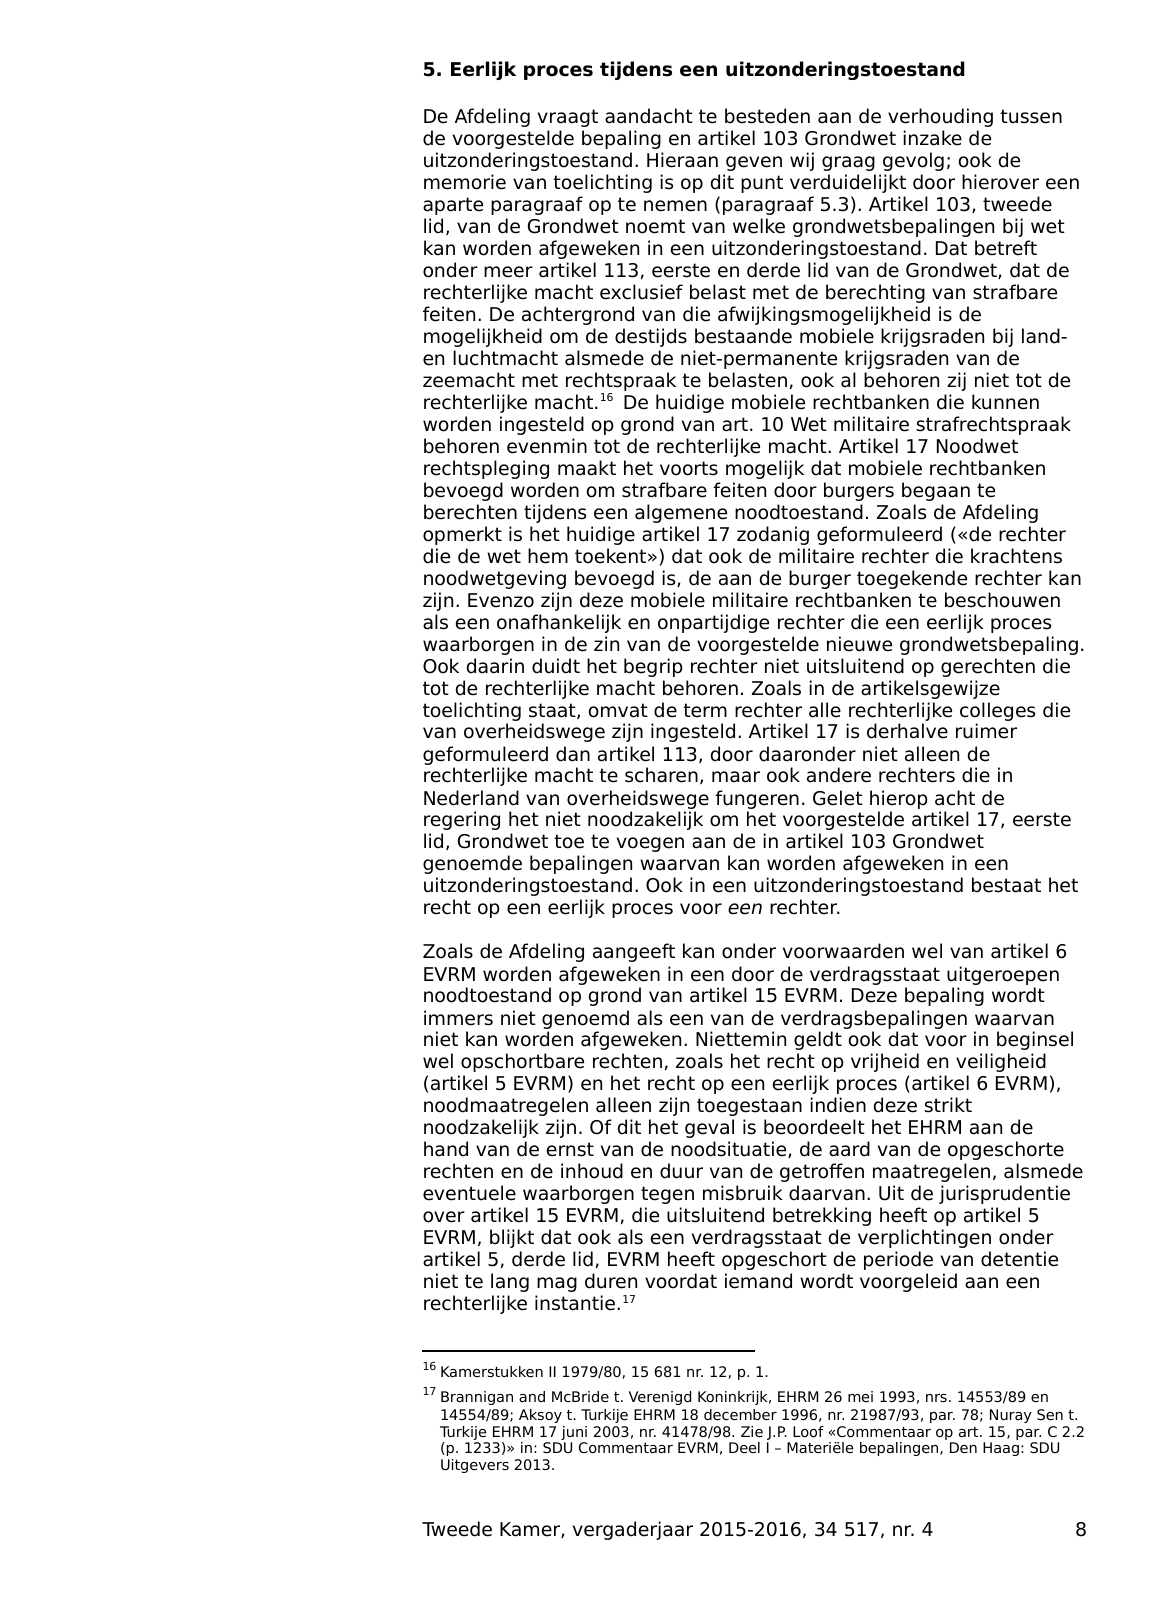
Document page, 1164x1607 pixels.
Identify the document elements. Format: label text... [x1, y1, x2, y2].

text De Afdeling vraagt aandacht te besteden aan de verhouding tussen de voorgestelde bepaling en artikel 103 Grondwet inzake de uitzonderingstoestand. Hieraan geven wij graag gevolg; ook de memorie van toelichting is op dit punt verduidelijkt door hierover een aparte paragraaf op te nemen (paragraaf 5.3). Artikel 103, tweede lid, van de Grondwet noemt van welke grondwetsbepalingen bij wet kan worden afgeweken in een uitzonderingstoestand. Dat betreft onder meer artikel 113, eerste en derde lid van de Grondwet, dat de rechterlijke macht exclusief belast met de berechting van strafbare feiten. De achtergrond van die afwijkingsmogelijkheid is de mogelijkheid om de destijds bestaande mobiele krijgsraden bij land- en luchtmacht alsmede de niet-permanente krijgsraden van de zeemacht met rechtspraak te belasten, ook al behoren zij niet tot de rechterlijke macht. De huidige mobiele rechtbanken die kunnen worden ingesteld op grond van art. 10 Wet militaire strafrechtspraak behoren evenmin tot de rechterlijke macht. Artikel 17 Noodwet rechtspleging maakt het voorts mogelijk dat mobiele rechtbanken bevoegd worden om strafbare feiten door burgers begaan te berechten tijdens een algemene noodtoestand. Zoals de Afdeling opmerkt is het huidige artikel 17 zodanig geformuleerd («de rechter die de wet hem toekent») dat ook de militaire rechter die krachtens noodwetgeving bevoegd is, de aan de burger toegekende rechter kan zijn. Evenzo zijn deze mobiele militaire rechtbanken te beschouwen als een onafhankelijk en onpartijdige rechter die een eerlijk proces waarborgen in de zin van de voorgestelde nieuwe grondwetsbepaling. Ook daarin duidt het begrip rechter niet uitsluitend op gerechten die tot de rechterlijke macht behoren. Zoals in de artikelsgewijze toelichting staat, omvat de term rechter alle rechterlijke colleges die van overheidswege zijn ingesteld. Artikel 17 is derhalve ruimer geformuleerd dan artikel 113, door daaronder niet alleen de rechterlijke macht te scharen, maar ook andere rechters die in Nederland van overheidswege fungeren. Gelet hierop acht de regering het niet noodzakelijk om het voorgestelde artikel 17, eerste lid, Grondwet toe te voegen aan de in artikel 103 Grondwet genoemde bepalingen waarvan kan worden afgeweken in een uitzonderingstoestand. Ook in een uitzonderingstoestand bestaat het recht op een eerlijk proces voor een rechter. [422, 106, 1087, 919]
text Brannigan and McBride t. Verenigd Koninkrijk, EHRM 26 mei 1993, nrs. 14553/89 en 14554/89; Aksoy t. Turkije EHRM 18 december 1996, nr. 21987/93, par. 78; Nuray Sen t. Turkije EHRM 17 juni 2003, nr. 41478/98. Zie J.P. Loof «Commentaar op art. 15, par. C 2.2 (p. 1233)» in: SDU Commentaar EVRM, Deel I – Materiële bepalingen, Den Haag: SDU Uitgevers 2013. [422, 1385, 1087, 1474]
text Kamerstukken II 1979/80, 15 681 nr. 12, p. 1. [422, 1360, 1087, 1382]
text Zoals de Afdeling aangeeft kan onder voorwaarden wel van artikel 6 EVRM worden afgeweken in een door de verdragsstaat uitgeroepen noodtoestand op grond van artikel 15 EVRM. Deze bepaling wordt immers niet genoemd als een van de verdragsbepalingen waarvan niet kan worden afgeweken. Niettemin geldt ook dat voor in beginsel wel opschortbare rechten, zoals het recht op vrijheid en veiligheid (artikel 5 EVRM) en het recht op een eerlijk proces (artikel 6 EVRM), noodmaatregelen alleen zijn toegestaan indien deze strikt noodzakelijk zijn. Of dit het geval is beoordeelt het EHRM aan de hand van de ernst van de noodsituatie, de aard van de opgeschorte rechten en de inhoud en duur van de getroffen maatregelen, alsmede eventuele waarborgen tegen misbruik daarvan. Uit de jurisprudentie over artikel 15 EVRM, die uitsluitend betrekking heeft op artikel 5 EVRM, blijkt dat ook als een verdragsstaat de verplichtingen onder artikel 5, derde lid, EVRM heeft opgeschort de periode van detentie niet te lang mag duren voordat iemand wordt voorgeleid aan een rechterlijke instantie. [422, 941, 1087, 1315]
subtitle 5. Eerlijk proces tijdens een uitzonderingstoestand [422, 59, 1087, 81]
